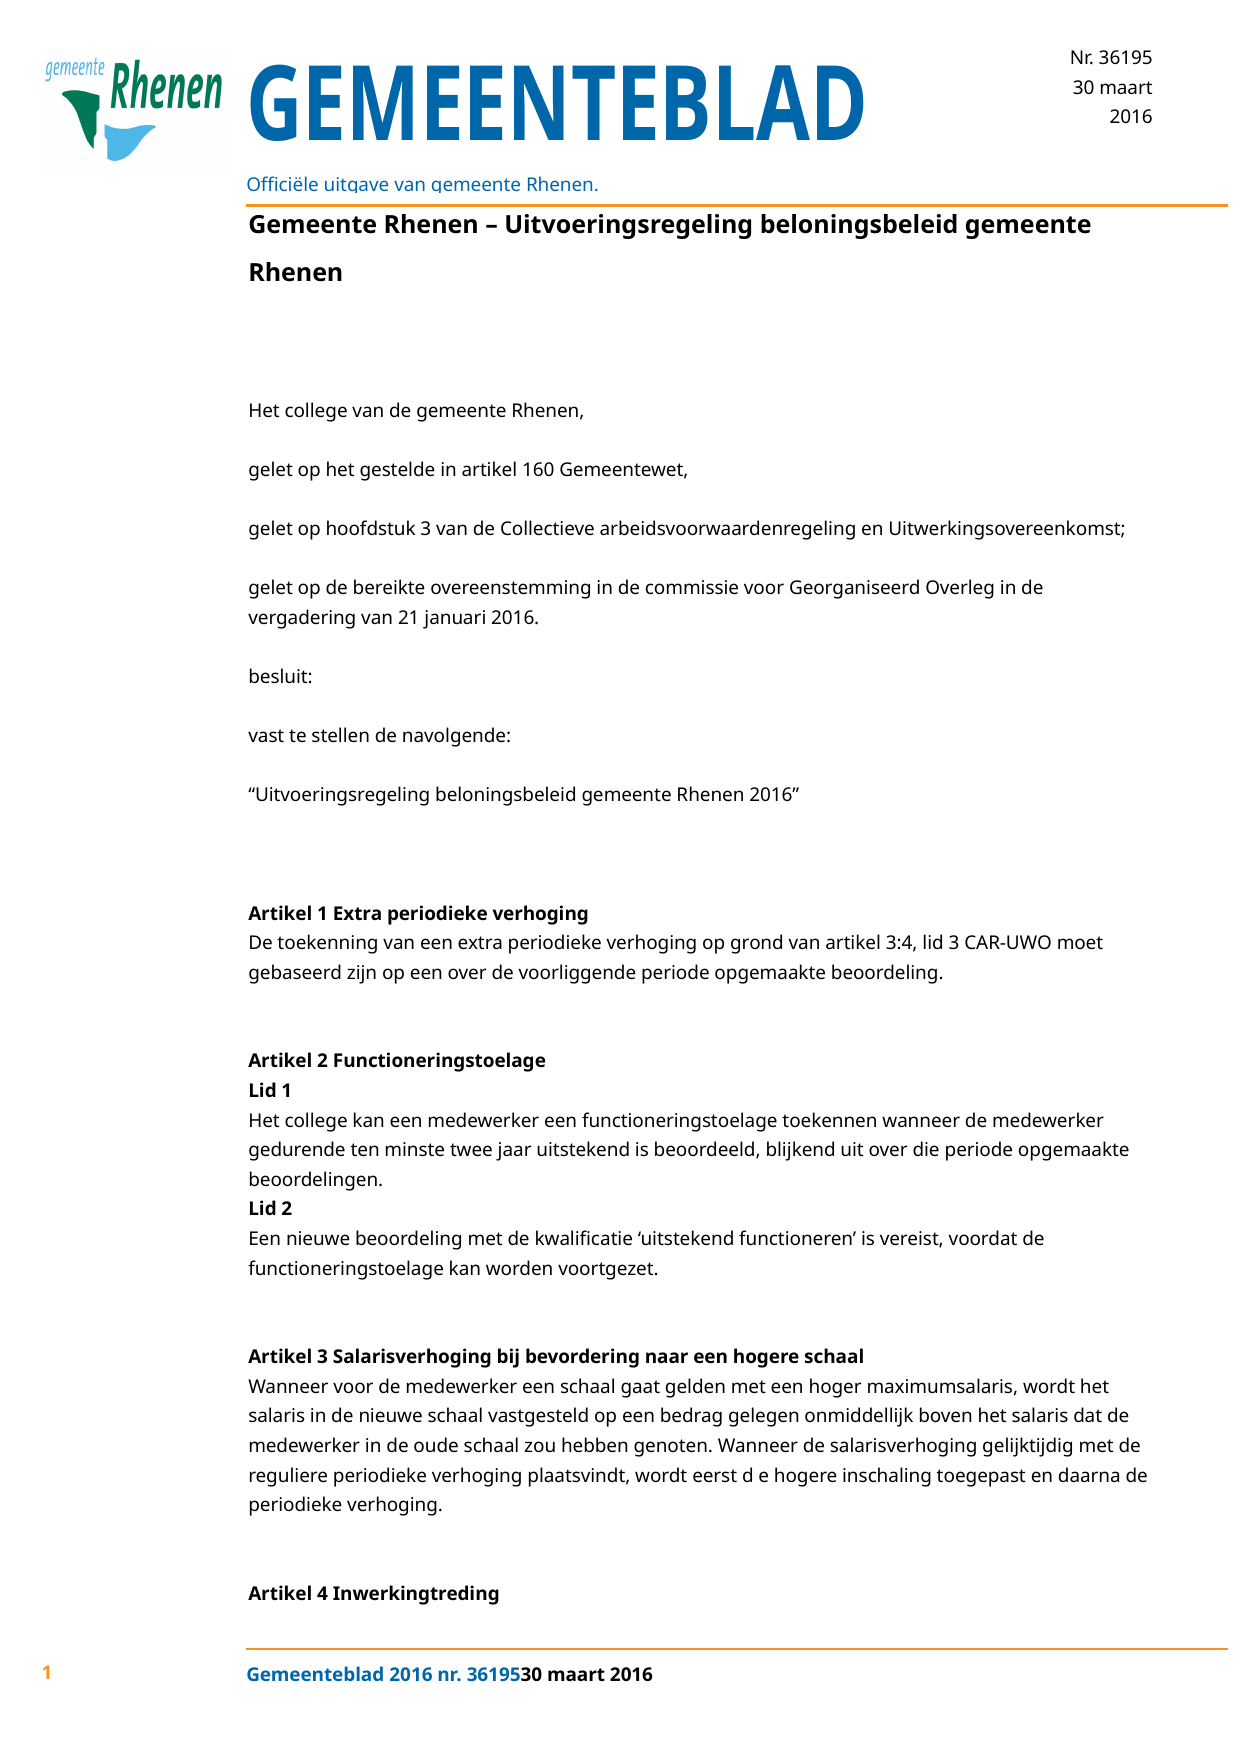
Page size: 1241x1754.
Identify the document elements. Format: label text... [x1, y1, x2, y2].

text Het college van de gemeente Rhenen, [248, 397, 1152, 422]
text Een nieuwe beoordeling met de kwalificatie ‘uitstekend functioneren’ is vereist, voordat de functioneringstoelage kan worden voortgezet. [248, 1225, 1152, 1280]
text Artikel 2 Functioneringstoelage [248, 1048, 1152, 1073]
text Artikel 4 Inwerkingtreding [248, 1580, 1152, 1606]
text “Uitvoeringsregeling beloningsbeleid gemeente Rhenen 2016” [248, 781, 1152, 807]
text Artikel 1 Extra periodieke verhoging [248, 900, 1152, 925]
picture [41, 47, 231, 172]
text gelet op hoofdstuk 3 van de Collectieve arbeidsvoorwaardenregeling en Uitwerkingsovereenkomst; [248, 515, 1152, 541]
text gelet op het gestelde in artikel 160 Gemeentewet, [248, 456, 1152, 482]
text Lid 2 [248, 1196, 1152, 1221]
text gelet op de bereikte overeenstemming in de commissie voor Georganiseerd Overleg in de vergadering van 21 januari 2016. [248, 574, 1152, 629]
text Het college kan een medewerker een functioneringstoelage toekennen wanneer de medewerker gedurende ten minste twee jaar uitstekend is beoordeeld, blijkend uit over die periode opgemaakte beoordelingen. [248, 1107, 1152, 1192]
text De toekenning van een extra periodieke verhoging op grond van artikel 3:4, lid 3 CAR-UWO moet gebaseerd zijn op een over de voorliggende periode opgemaakte beoordeling. [248, 929, 1152, 984]
text Lid 1 [248, 1077, 1152, 1103]
text Artikel 3 Salarisverhoging bij bevordering naar een hogere schaal [248, 1343, 1152, 1369]
text Gemeente Rhenen – Uitvoeringsregeling beloningsbeleid gemeente Rhenen [248, 207, 1152, 288]
text besluit: [248, 663, 1152, 689]
text Wanneer voor de medewerker een schaal gaat gelden met een hoger maximumsalaris, wordt het salaris in de nieuwe schaal vastgesteld op een bedrag gelegen onmiddellijk boven het salaris dat de medewerker in de oude schaal zou hebben genoten. Wanneer de salarisverhoging gelijktijdig met de reguliere periodieke verhoging plaatsvindt, wordt eerst d e hogere inschaling toegepast en daarna de periodieke verhoging. [248, 1373, 1152, 1517]
text vast te stellen de navolgende: [248, 722, 1152, 748]
